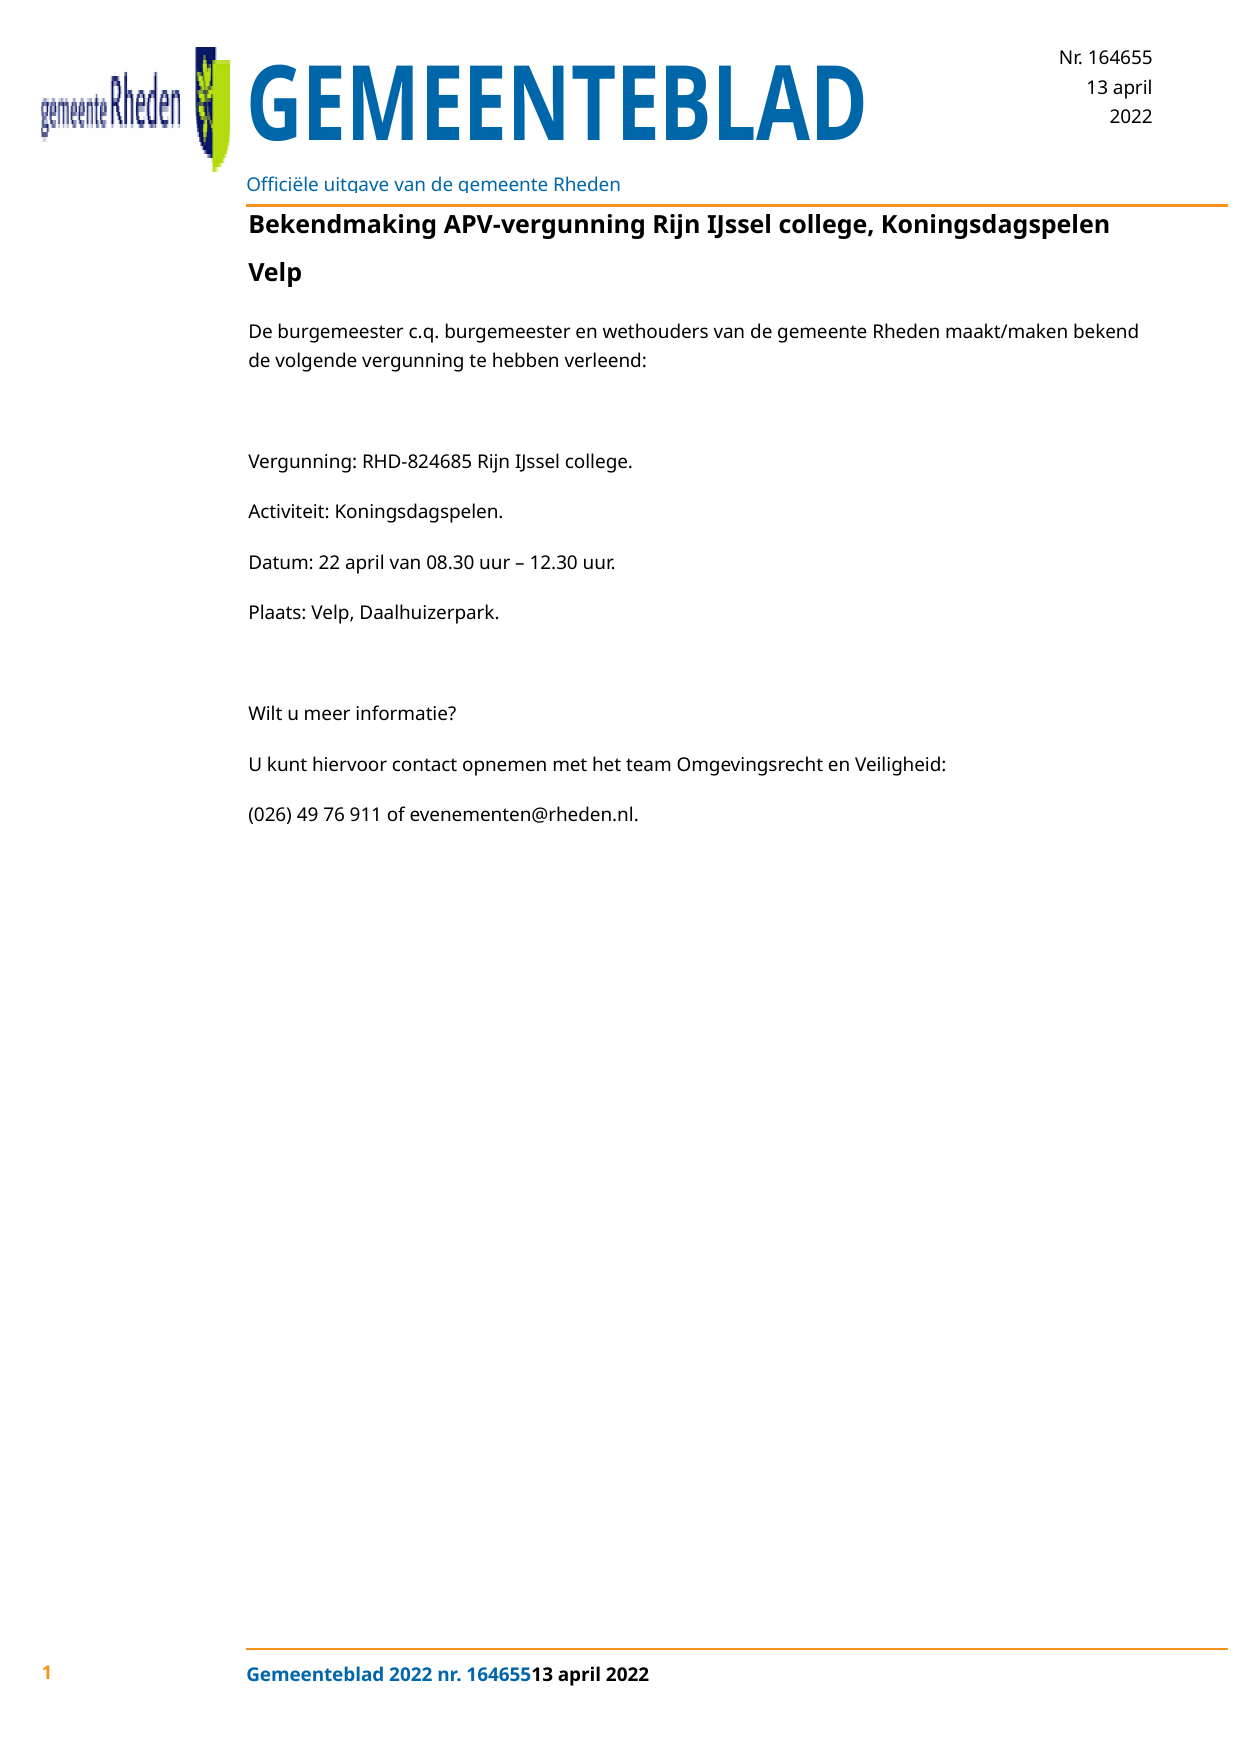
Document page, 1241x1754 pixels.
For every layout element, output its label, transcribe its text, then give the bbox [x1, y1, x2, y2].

text Vergunning: RHD-824685 Rijn IJssel college. [248, 448, 1152, 474]
text Bekendmaking APV-vergunning Rijn IJssel college, Koningsdagspelen Velp [248, 207, 1152, 288]
text Activiteit: Koningsdagspelen. [248, 499, 1152, 524]
picture [41, 47, 231, 172]
text U kunt hiervoor contact opnemen met het team Omgevingsrecht en Veiligheid: [248, 751, 1152, 777]
text Plaats: Velp, Daalhuizerpark. [248, 599, 1152, 625]
text Wilt u meer informatie? [248, 700, 1152, 726]
text De burgemeester c.q. burgemeester en wethouders van de gemeente Rheden maakt/maken bekend de volgende vergunning te hebben verleend: [248, 318, 1152, 373]
text Datum: 22 april van 08.30 uur – 12.30 uur. [248, 549, 1152, 575]
text (026) 49 76 911 of evenementen@rheden.nl. [248, 801, 1152, 827]
